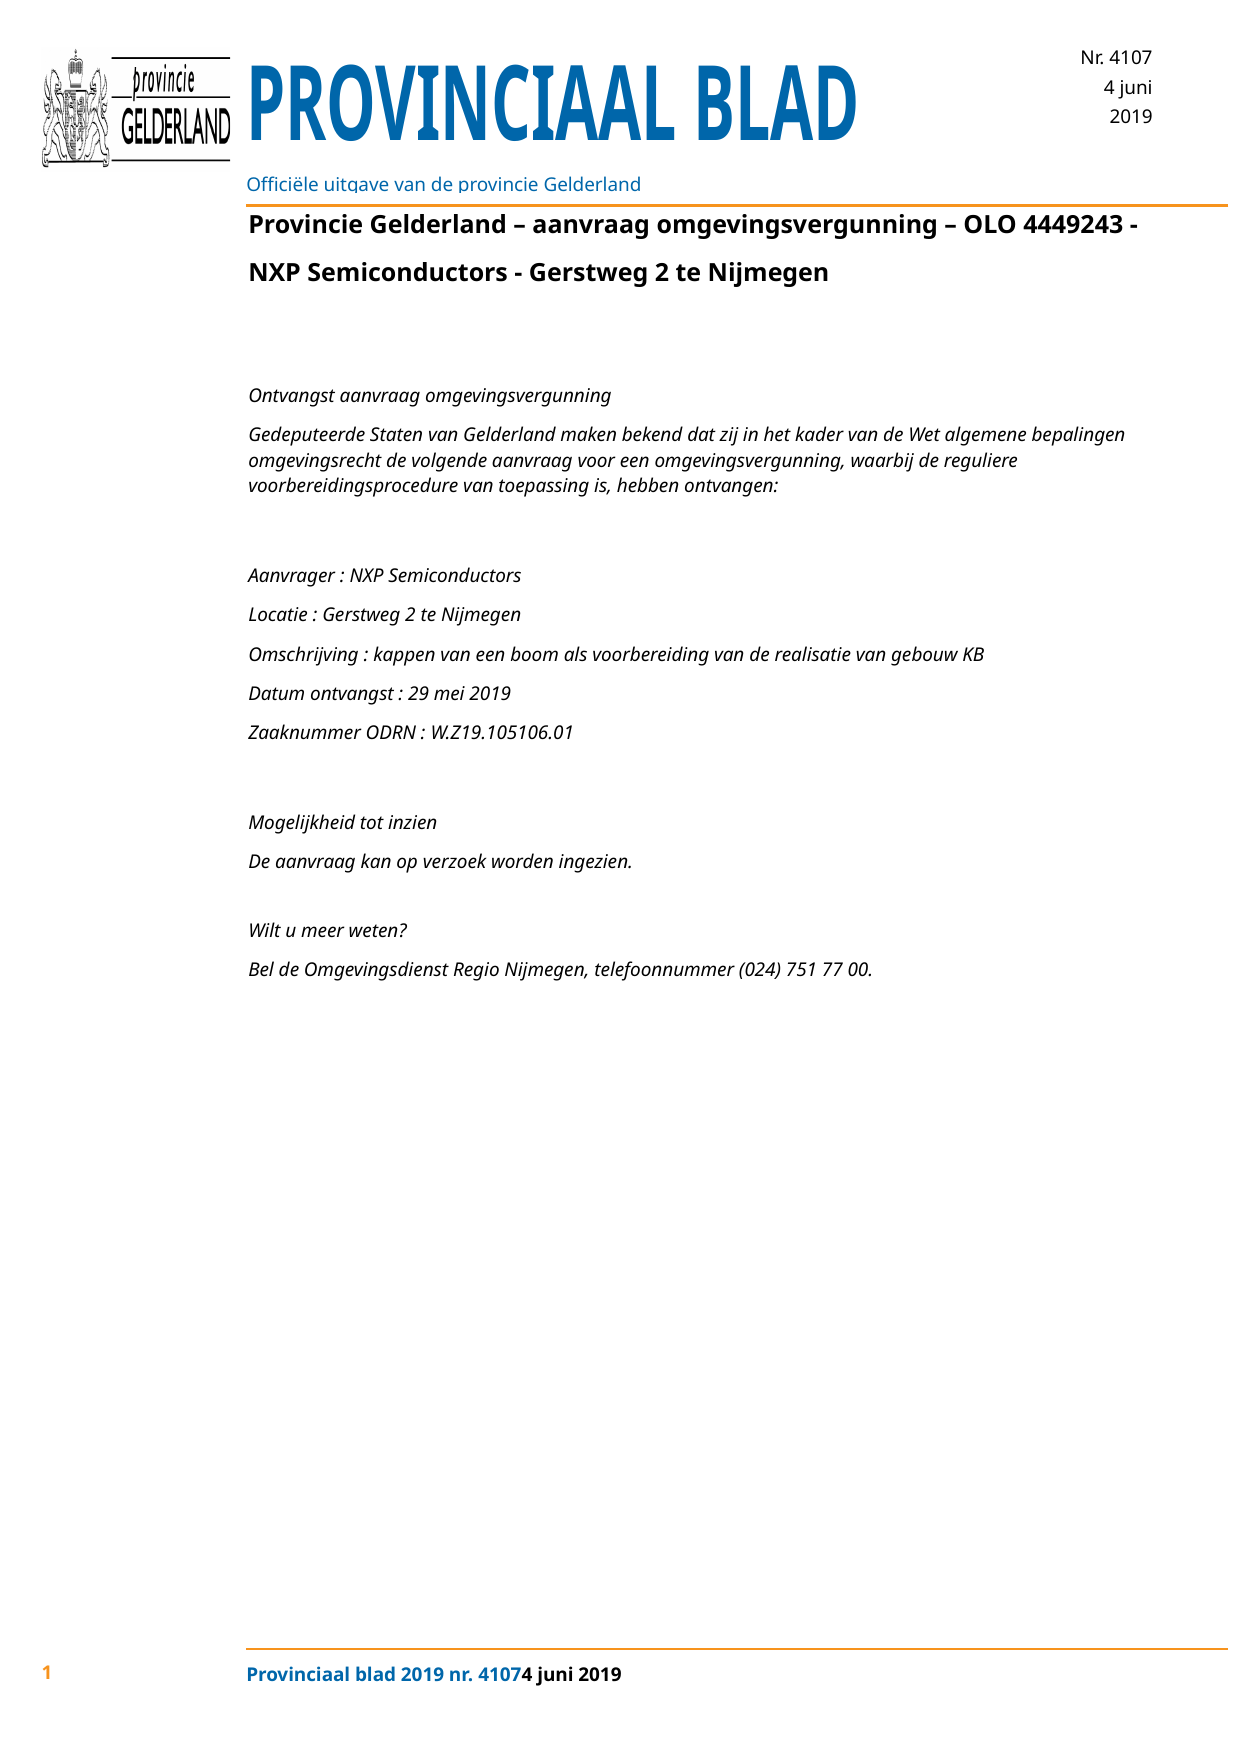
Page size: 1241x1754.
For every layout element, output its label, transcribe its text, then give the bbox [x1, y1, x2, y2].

text Bel de Omgevingsdienst Regio Nijmegen, telefoonnummer (024) 751 77 00. [248, 956, 1152, 982]
text Omschrijving : kappen van een boom als voorbereiding van de realisatie van gebouw KB [248, 641, 1152, 667]
text Locatie : Gerstweg 2 te Nijmegen [248, 602, 1152, 627]
text Ontvangst aanvraag omgevingsvergunning [248, 382, 1152, 408]
text Wilt u meer weten? [248, 917, 1152, 943]
text Gedeputeerde Staten van Gelderland maken bekend dat zij in het kader van de Wet algemene bepalingen omgevingsrecht de volgende aanvraag voor een omgevingsvergunning, waarbij de reguliere voorbereidingsprocedure van toepassing is, hebben ontvangen: [248, 421, 1152, 498]
text Aanvrager : NXP Semiconductors [248, 562, 1152, 588]
text Provincie Gelderland – aanvraag omgevingsvergunning – OLO 4449243 - NXP Semiconductors - Gerstweg 2 te Nijmegen [248, 207, 1152, 288]
picture [41, 47, 231, 172]
text Datum ontvangst : 29 mei 2019 [248, 680, 1152, 706]
text Zaaknummer ODRN : W.Z19.105106.01 [248, 719, 1152, 745]
text De aanvraag kan op verzoek worden ingezien. [248, 848, 1152, 874]
text Mogelijkheid tot inzien [248, 809, 1152, 835]
